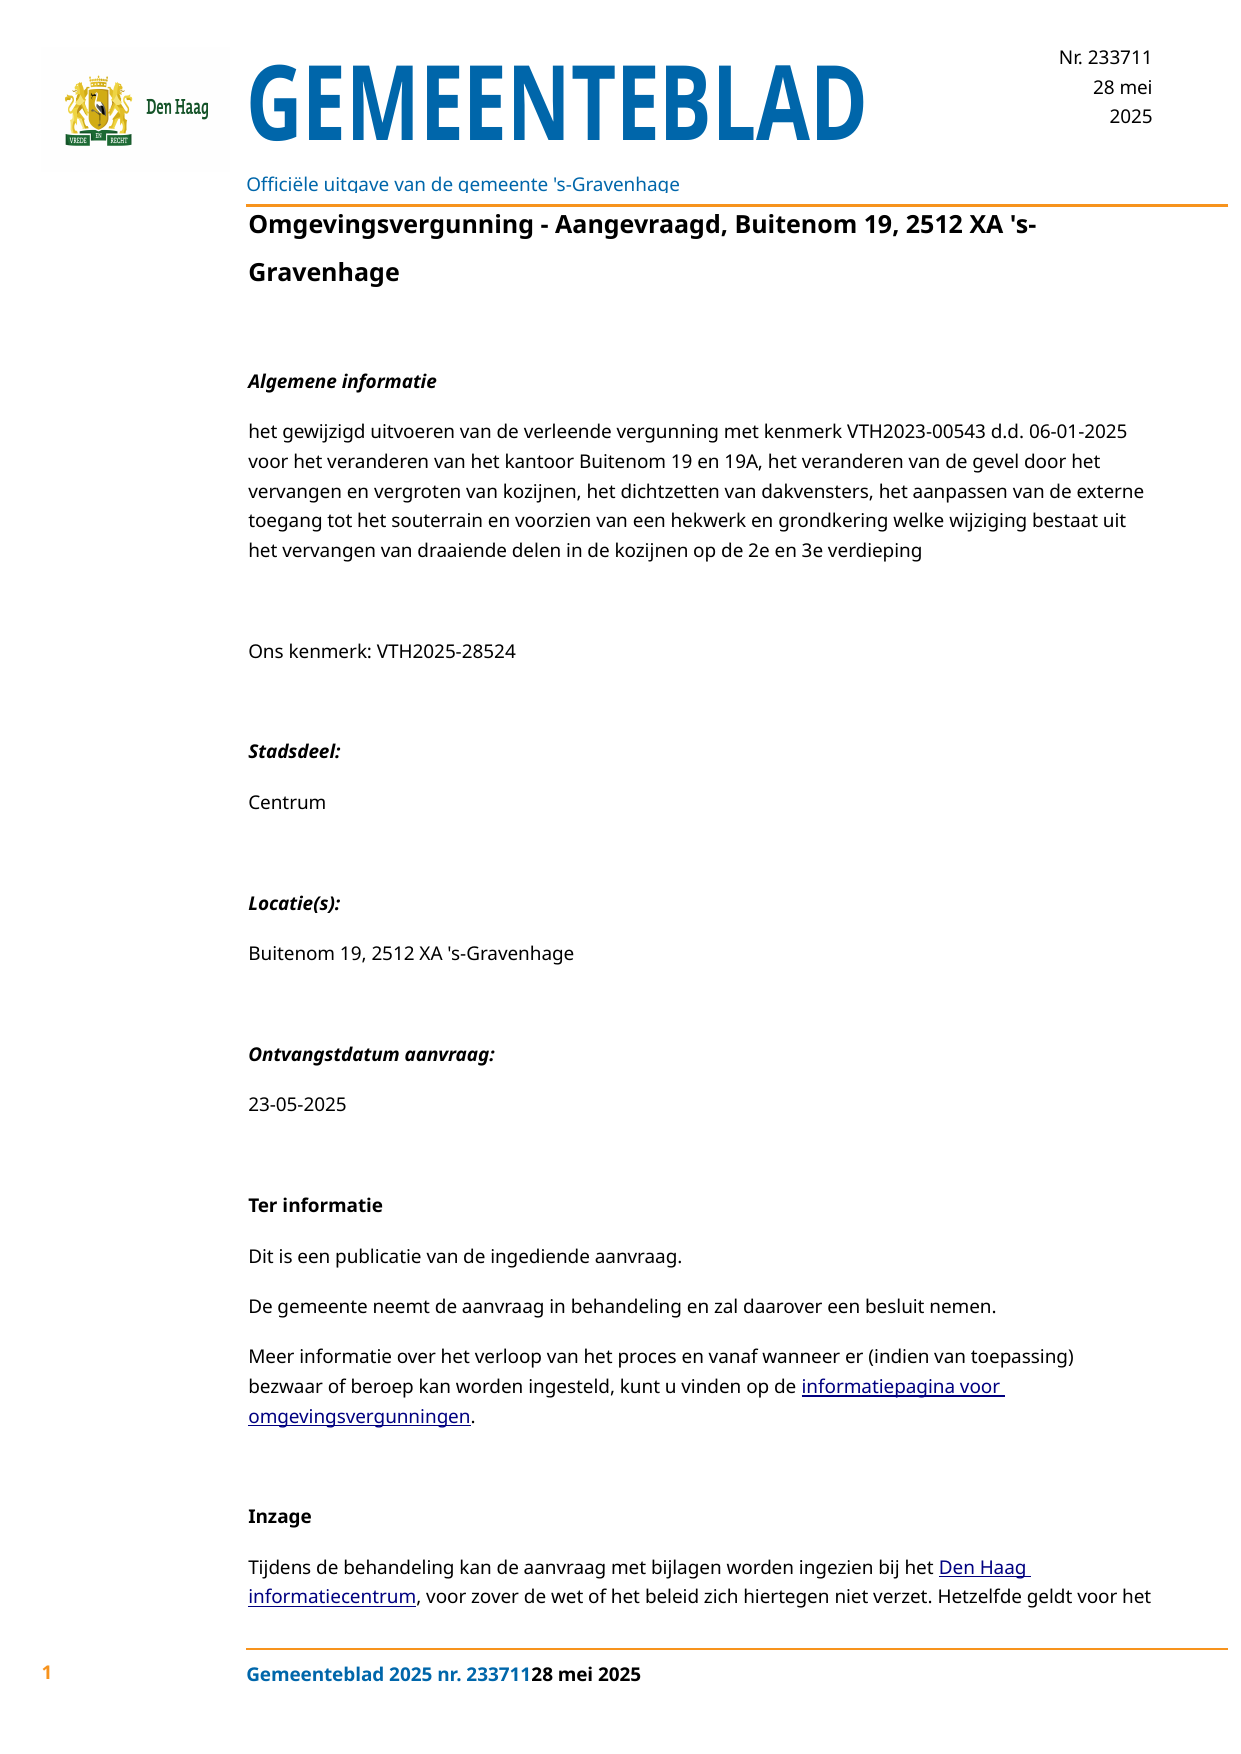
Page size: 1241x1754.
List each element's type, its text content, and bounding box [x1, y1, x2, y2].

text Inzage [248, 1504, 1152, 1529]
text Tijdens de behandeling kan de aanvraag met bijlagen worden ingezien bij het Den Haag informatiecentrum, voor zover de wet of het beleid zich hiertegen niet verzet. Hetzelfde geldt voor het [248, 1554, 1152, 1609]
text Omgevingsvergunning - Aangevraagd, Buitenom 19, 2512 XA 's-Gravenhage [248, 207, 1152, 288]
text Dit is een publicatie van de ingediende aanvraag. [248, 1243, 1152, 1269]
text Meer informatie over het verloop van het proces en vanaf wanneer er (indien van toepassing) bezwaar of beroep kan worden ingesteld, kunt u vinden op de informatiepagina voor omgevingsvergunningen. [248, 1344, 1152, 1429]
text Ontvangstdatum aanvraag: [248, 1041, 1152, 1067]
text 23-05-2025 [248, 1092, 1152, 1117]
text Algemene informatie [248, 368, 1152, 394]
text Stadsdeel: [248, 739, 1152, 764]
text Ter informatie [248, 1192, 1152, 1218]
text het gewijzigd uitvoeren van de verleende vergunning met kenmerk VTH2023-00543 d.d. 06-01-2025 voor het veranderen van het kantoor Buitenom 19 en 19A, het veranderen van de gevel door het vervangen en vergroten van kozijnen, het dichtzetten van dakvensters, het aanpassen van de externe toegang tot het souterrain en voorzien van een hekwerk en grondkering welke wijziging bestaat uit het vervangen van draaiende delen in de kozijnen op de 2e en 3e verdieping [248, 419, 1152, 563]
text Ons kenmerk: VTH2025-28524 [248, 638, 1152, 664]
text De gemeente neemt de aanvraag in behandeling en zal daarover een besluit nemen. [248, 1293, 1152, 1319]
text Centrum [248, 789, 1152, 815]
text Locatie(s): [248, 890, 1152, 916]
picture [41, 47, 231, 172]
text Buitenom 19, 2512 XA 's-Gravenhage [248, 940, 1152, 966]
